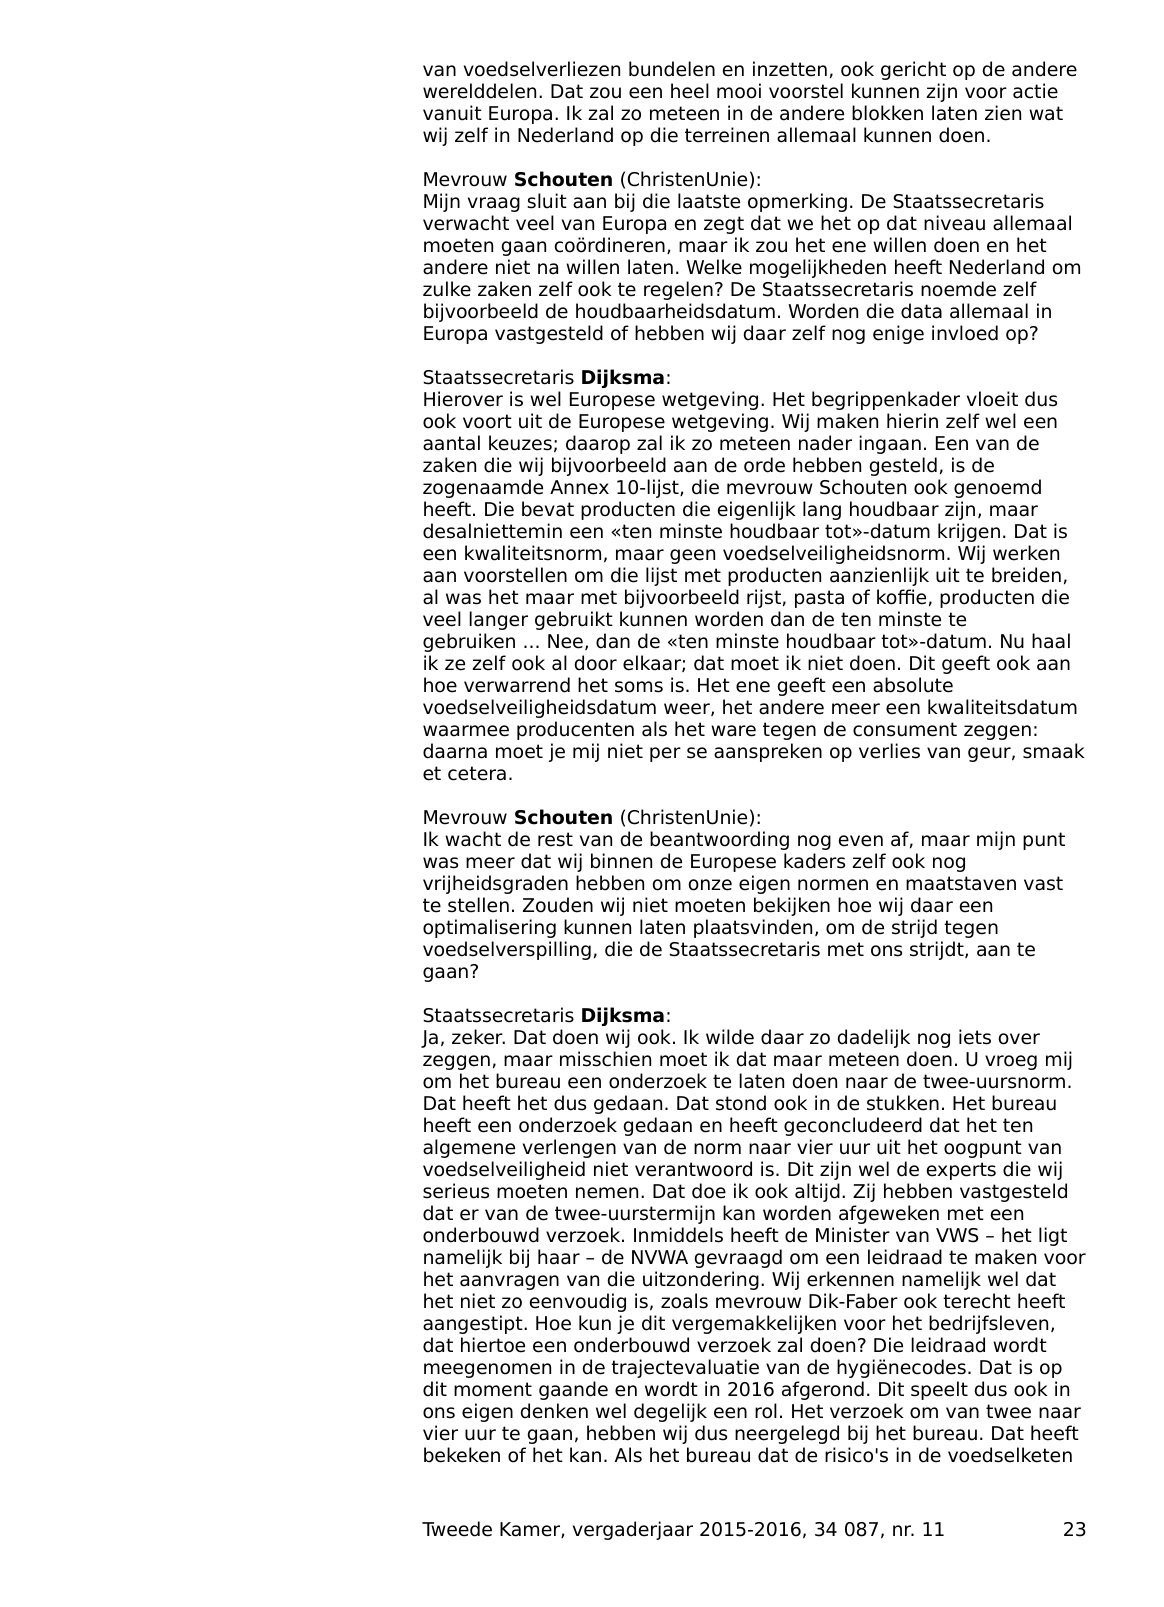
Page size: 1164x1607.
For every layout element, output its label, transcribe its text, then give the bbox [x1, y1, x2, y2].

text Staatssecretaris Dijksma: [422, 367, 1087, 389]
text Mevrouw Schouten (ChristenUnie): [422, 169, 1087, 191]
text Ja, zeker. Dat doen wij ook. Ik wilde daar zo dadelijk nog iets over zeggen, maar misschien moet ik dat maar meteen doen. U vroeg mij om het bureau een onderzoek te laten doen naar de twee-uursnorm. Dat heeft het dus gedaan. Dat stond ook in de stukken. Het bureau heeft een onderzoek gedaan en heeft geconcludeerd dat het ten algemene verlengen van de norm naar vier uur uit het oogpunt van voedselveiligheid niet verantwoord is. Dit zijn wel de experts die wij serieus moeten nemen. Dat doe ik ook altijd. Zij hebben vastgesteld dat er van de twee-uurstermijn kan worden afgeweken met een onderbouwd verzoek. Inmiddels heeft de Minister van VWS – het ligt namelijk bij haar – de NVWA gevraagd om een leidraad te maken voor het aanvragen van die uitzondering. Wij erkennen namelijk wel dat het niet zo eenvoudig is, zoals mevrouw Dik-Faber ook terecht heeft aangestipt. Hoe kun je dit vergemakkelijken voor het bedrijfsleven, dat hiertoe een onderbouwd verzoek zal doen? Die leidraad wordt meegenomen in de trajectevaluatie van de hygiënecodes. Dat is op dit moment gaande en wordt in 2016 afgerond. Dit speelt dus ook in ons eigen denken wel degelijk een rol. Het verzoek om van twee naar vier uur te gaan, hebben wij dus neergelegd bij het bureau. Dat heeft bekeken of het kan. Als het bureau dat de risico's in de voedselketen [422, 1027, 1087, 1467]
text Hierover is wel Europese wetgeving. Het begrippenkader vloeit dus ook voort uit de Europese wetgeving. Wij maken hierin zelf wel een aantal keuzes; daarop zal ik zo meteen nader ingaan. Een van de zaken die wij bijvoorbeeld aan de orde hebben gesteld, is de zogenaamde Annex 10-lijst, die mevrouw Schouten ook genoemd heeft. Die bevat producten die eigenlijk lang houdbaar zijn, maar desalniettemin een «ten minste houdbaar tot»-datum krijgen. Dat is een kwaliteitsnorm, maar geen voedselveiligheidsnorm. Wij werken aan voorstellen om die lijst met producten aanzienlijk uit te breiden, al was het maar met bijvoorbeeld rijst, pasta of koffie, producten die veel langer gebruikt kunnen worden dan de ten minste te gebruiken ... Nee, dan de «ten minste houdbaar tot»-datum. Nu haal ik ze zelf ook al door elkaar; dat moet ik niet doen. Dit geeft ook aan hoe verwarrend het soms is. Het ene geeft een absolute voedselveiligheidsdatum weer, het andere meer een kwaliteitsdatum waarmee producenten als het ware tegen de consument zeggen: daarna moet je mij niet per se aanspreken op verlies van geur, smaak et cetera. [422, 389, 1087, 785]
text Ik wacht de rest van de beantwoording nog even af, maar mijn punt was meer dat wij binnen de Europese kaders zelf ook nog vrijheidsgraden hebben om onze eigen normen en maatstaven vast te stellen. Zouden wij niet moeten bekijken hoe wij daar een optimalisering kunnen laten plaatsvinden, om de strijd tegen voedselverspilling, die de Staatssecretaris met ons strijdt, aan te gaan? [422, 829, 1087, 983]
text Mevrouw Schouten (ChristenUnie): [422, 807, 1087, 829]
text Staatssecretaris Dijksma: [422, 1005, 1087, 1027]
text Mijn vraag sluit aan bij die laatste opmerking. De Staatssecretaris verwacht veel van Europa en zegt dat we het op dat niveau allemaal moeten gaan coördineren, maar ik zou het ene willen doen en het andere niet na willen laten. Welke mogelijkheden heeft Nederland om zulke zaken zelf ook te regelen? De Staatssecretaris noemde zelf bijvoorbeeld de houdbaarheidsdatum. Worden die data allemaal in Europa vastgesteld of hebben wij daar zelf nog enige invloed op? [422, 191, 1087, 345]
text van voedselverliezen bundelen en inzetten, ook gericht op de andere werelddelen. Dat zou een heel mooi voorstel kunnen zijn voor actie vanuit Europa. Ik zal zo meteen in de andere blokken laten zien wat wij zelf in Nederland op die terreinen allemaal kunnen doen. [422, 59, 1087, 147]
